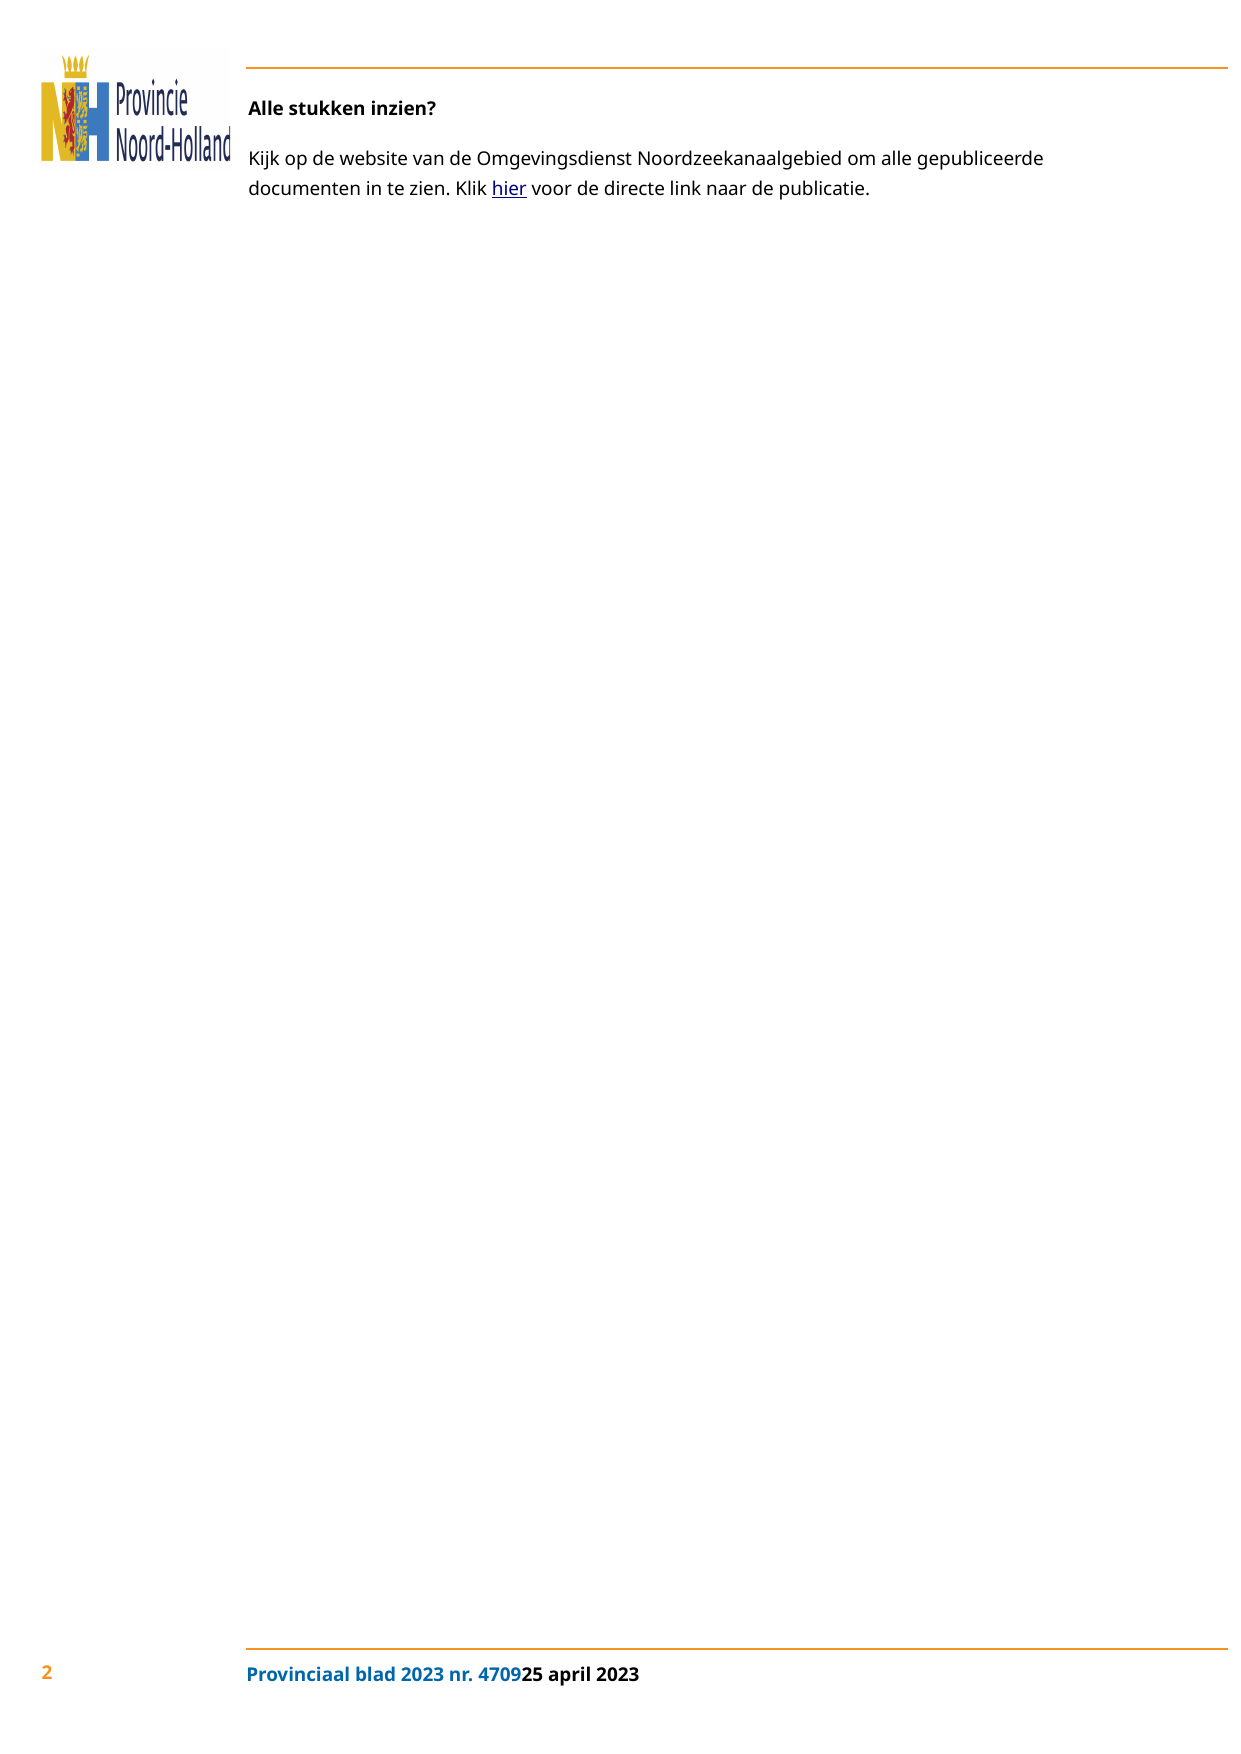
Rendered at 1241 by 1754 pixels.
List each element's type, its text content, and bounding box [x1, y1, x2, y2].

text Alle stukken inzien? [248, 95, 1152, 121]
picture [41, 47, 231, 172]
text Kijk op de website van de Omgevingsdienst Noordzeekanaalgebied om alle gepubliceerde documenten in te zien. Klik hier voor de directe link naar de publicatie. [248, 145, 1152, 201]
